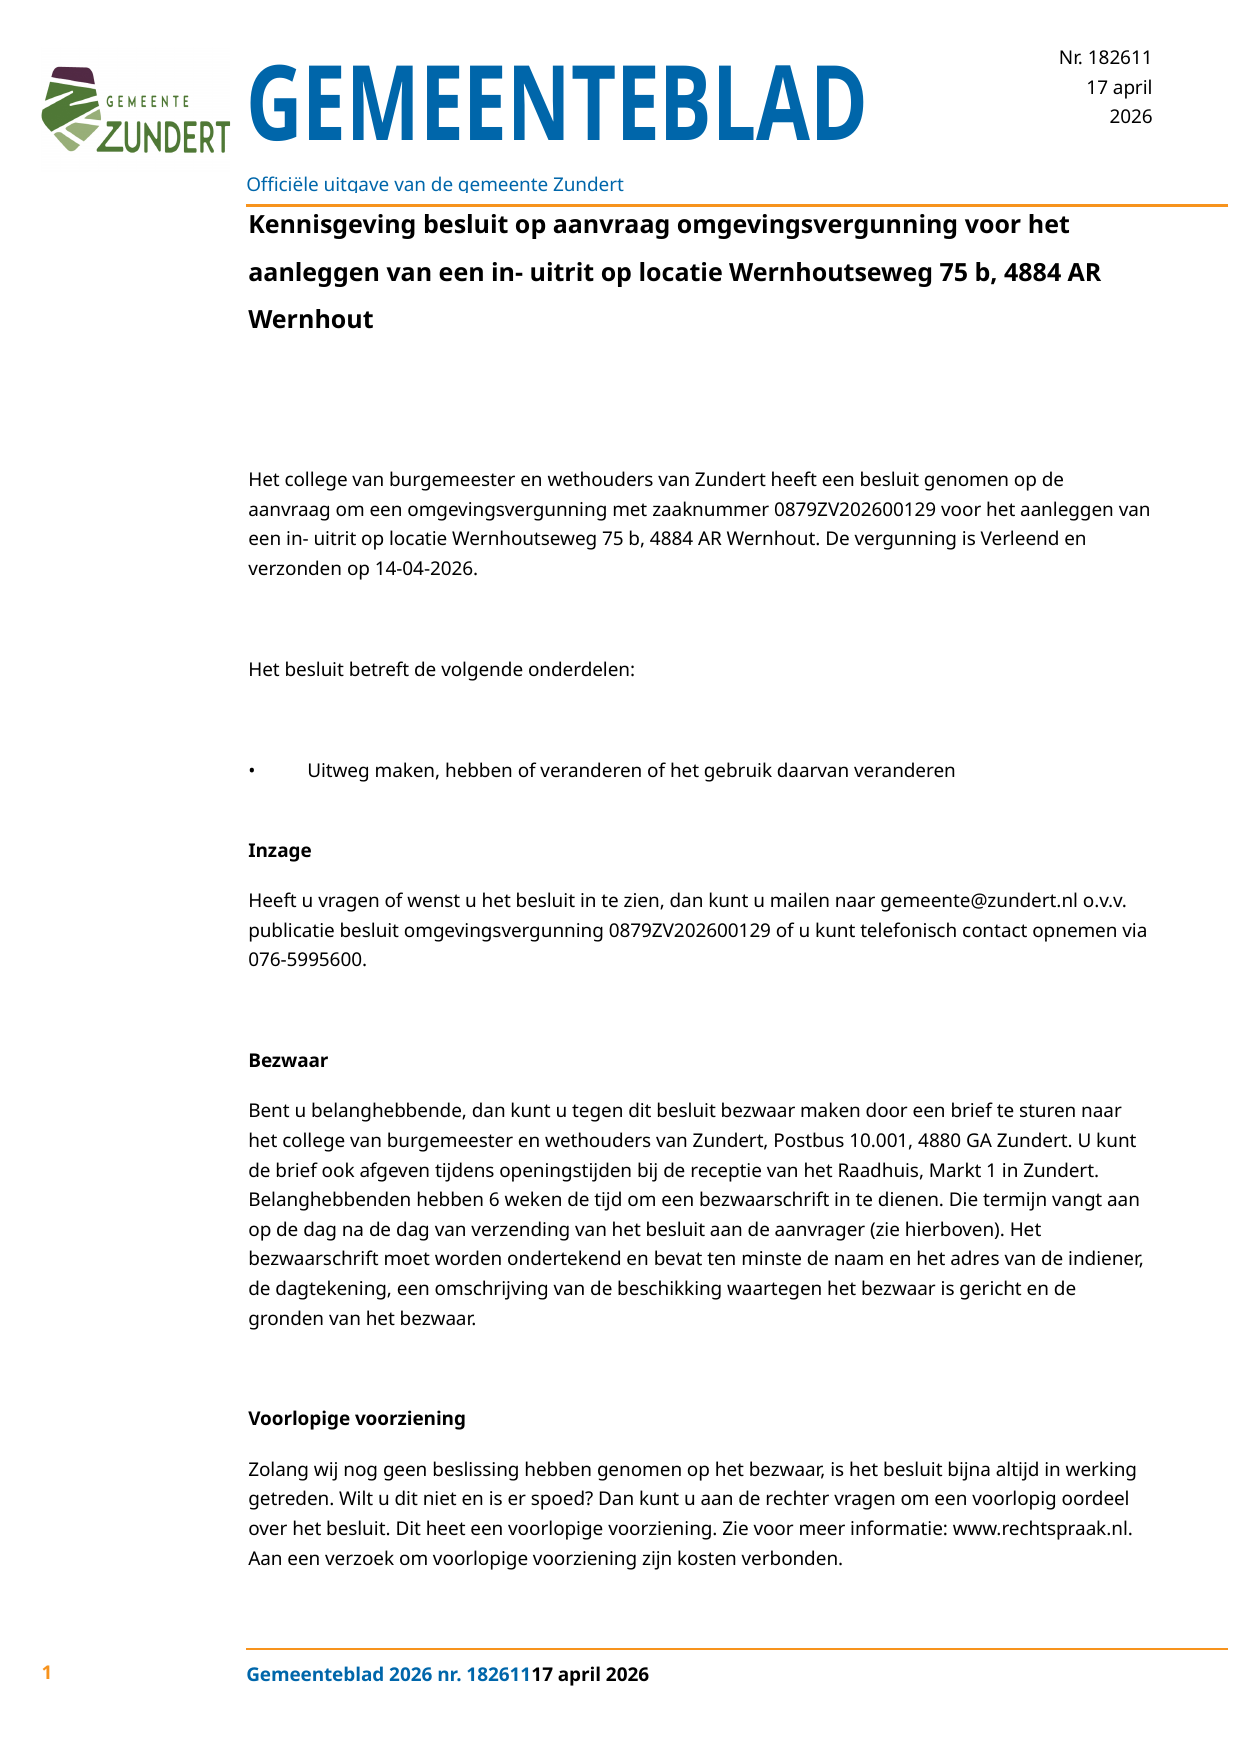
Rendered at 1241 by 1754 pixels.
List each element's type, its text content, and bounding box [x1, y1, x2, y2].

text Het besluit betreft de volgende onderdelen: [248, 656, 1152, 682]
picture [41, 47, 231, 172]
text Bent u belanghebbende, dan kunt u tegen dit besluit bezwaar maken door een brief te sturen naar het college van burgemeester en wethouders van Zundert, Postbus 10.001, 4880 GA Zundert. U kunt de brief ook afgeven tijdens openingstijden bij de receptie van het Raadhuis, Markt 1 in Zundert. Belanghebbenden hebben 6 weken de tijd om een bezwaarschrift in te dienen. Die termijn vangt aan op de dag na de dag van verzending van het besluit aan de aanvrager (zie hierboven). Het bezwaarschrift moet worden ondertekend en bevat ten minste de naam en het adres van de indiener, de dagtekening, een omschrijving van de beschikking waartegen het bezwaar is gericht en de gronden van het bezwaar. [248, 1098, 1152, 1330]
text Voorlopige voorziening [248, 1406, 1152, 1431]
text Zolang wij nog geen beslissing hebben genomen op het bezwaar, is het besluit bijna altijd in werking getreden. Wilt u dit niet en is er spoed? Dan kunt u aan de rechter vragen om een voorlopig oordeel over het besluit. Dit heet een voorlopige voorziening. Zie voor meer informatie: www.rechtspraak.nl. Aan een verzoek om voorlopige voorziening zijn kosten verbonden. [248, 1456, 1152, 1570]
text Inzage [248, 837, 1152, 862]
list Uitweg maken, hebben of veranderen of het gebruik daarvan veranderen [248, 757, 1152, 782]
text Bezwaar [248, 1047, 1152, 1073]
text Heeft u vragen of wenst u het besluit in te zien, dan kunt u mailen naar gemeente@zundert.nl o.v.v. publicatie besluit omgevingsvergunning 0879ZV202600129 of u kunt telefonisch contact opnemen via 076-5995600. [248, 887, 1152, 972]
text Het college van burgemeester en wethouders van Zundert heeft een besluit genomen op de aanvraag om een omgevingsvergunning met zaaknummer 0879ZV202600129 voor het aanleggen van een in- uitrit op locatie Wernhoutseweg 75 b, 4884 AR Wernhout. De vergunning is Verleend en verzonden op 14-04-2026. [248, 466, 1152, 581]
text Kennisgeving besluit op aanvraag omgevingsvergunning voor het aanleggen van een in- uitrit op locatie Wernhoutseweg 75 b, 4884 AR Wernhout [248, 207, 1152, 336]
